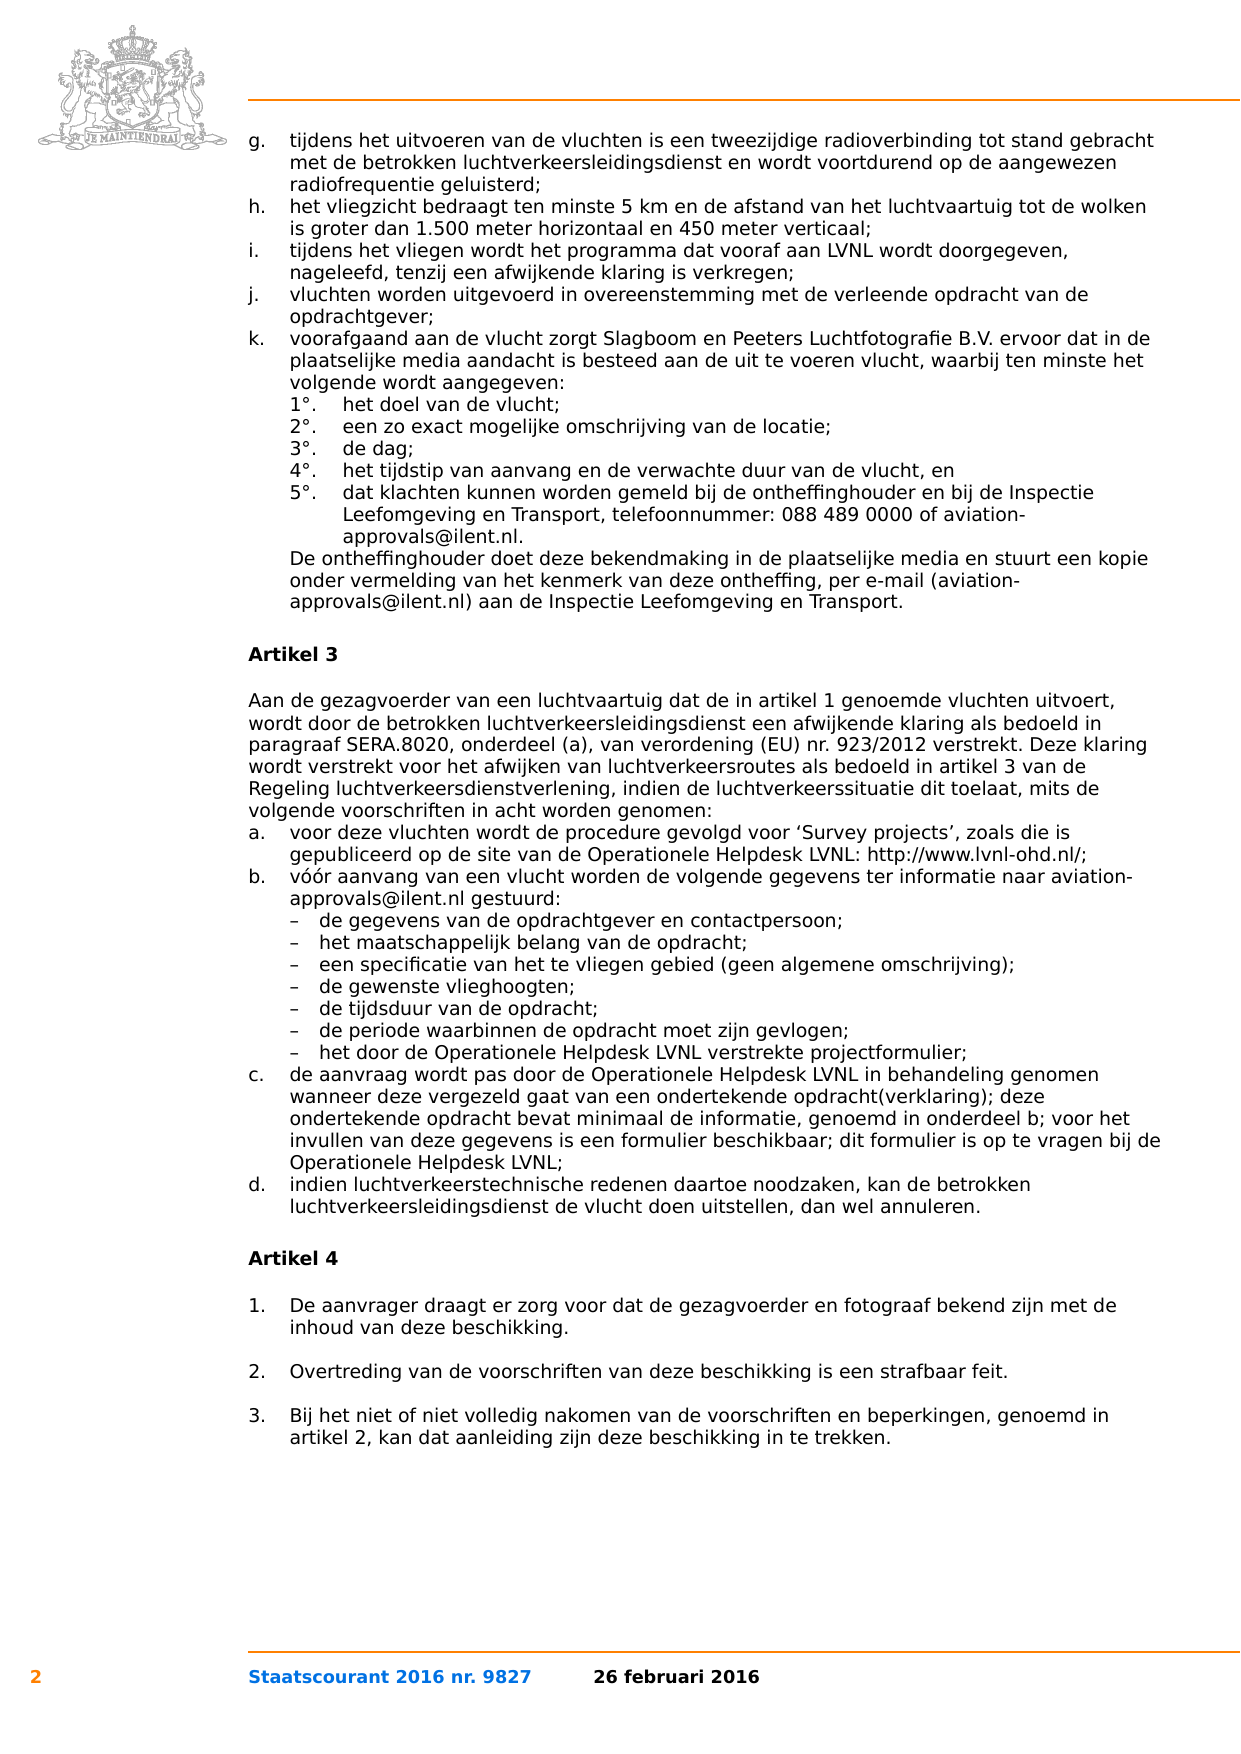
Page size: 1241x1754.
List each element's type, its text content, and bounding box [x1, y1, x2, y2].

text Aan de gezagvoerder van een luchtvaartuig dat de in artikel 1 genoemde vluchten uitvoert, wordt door de betrokken luchtverkeersleidingsdienst een afwijkende klaring als bedoeld in paragraaf SERA.8020, onderdeel (a), van verordening (EU) nr. 923/2012 verstrekt. Deze klaring wordt verstrekt voor het afwijken van luchtverkeersroutes als bedoeld in artikel 3 van de Regeling luchtverkeersdienstverlening, indien de luchtverkeerssituatie dit toelaat, mits de volgende voorschriften in acht worden genomen: [248, 690, 1163, 822]
text b. vóór aanvang van een vlucht worden de volgende gegevens ter informatie naar aviation-approvals@ilent.nl gestuurd: [248, 866, 1163, 910]
text – de tijdsduur van de opdracht; [289, 998, 1163, 1020]
text 1. De aanvrager draagt er zorg voor dat de gezagvoerder en fotograaf bekend zijn met de inhoud van deze beschikking. [248, 1295, 1163, 1339]
text g. tijdens het uitvoeren van de vluchten is een tweezijdige radioverbinding tot stand gebracht met de betrokken luchtverkeersleidingsdienst en wordt voortdurend op de aangewezen radiofrequentie geluisterd; [248, 130, 1163, 196]
text 4°. het tijdstip van aanvang en de verwachte duur van de vlucht, en [289, 459, 1163, 482]
picture [38, 25, 227, 150]
text – de gegevens van de opdrachtgever en contactpersoon; [289, 910, 1163, 932]
text 2°. een zo exact mogelijke omschrijving van de locatie; [289, 416, 1163, 438]
subtitle Artikel 3 [248, 643, 1163, 665]
text 3°. de dag; [289, 438, 1163, 459]
text c. de aanvraag wordt pas door de Operationele Helpdesk LVNL in behandeling genomen wanneer deze vergezeld gaat van een ondertekende opdracht(verklaring); deze ondertekende opdracht bevat minimaal de informatie, genoemd in onderdeel b; voor het invullen van deze gegevens is een formulier beschikbaar; dit formulier is op te vragen bij de Operationele Helpdesk LVNL; [248, 1064, 1163, 1174]
text h. het vliegzicht bedraagt ten minste 5 km en de afstand van het luchtvaartuig tot de wolken is groter dan 1.500 meter horizontaal en 450 meter verticaal; [248, 196, 1163, 240]
text 1°. het doel van de vlucht; [289, 394, 1163, 416]
text 2. Overtreding van de voorschriften van deze beschikking is een strafbaar feit. [248, 1361, 1163, 1383]
text – een specificatie van het te vliegen gebied (geen algemene omschrijving); [289, 954, 1163, 976]
text j. vluchten worden uitgevoerd in overeenstemming met de verleende opdracht van de opdrachtgever; [248, 284, 1163, 328]
text d. indien luchtverkeerstechnische redenen daartoe noodzaken, kan de betrokken luchtverkeersleidingsdienst de vlucht doen uitstellen, dan wel annuleren. [248, 1174, 1163, 1218]
text – de periode waarbinnen de opdracht moet zijn gevlogen; [289, 1020, 1163, 1042]
text 3. Bij het niet of niet volledig nakomen van de voorschriften en beperkingen, genoemd in artikel 2, kan dat aanleiding zijn deze beschikking in te trekken. [248, 1404, 1163, 1448]
text De ontheffinghouder doet deze bekendmaking in de plaatselijke media en stuurt een kopie onder vermelding van het kenmerk van deze ontheffing, per e-mail (aviation-approvals@ilent.nl) aan de Inspectie Leefomgeving en Transport. [289, 547, 1163, 613]
text a. voor deze vluchten wordt de procedure gevolgd voor ‘Survey projects’, zoals die is gepubliceerd op de site van de Operationele Helpdesk LVNL: http://www.lvnl-ohd.nl/; [248, 822, 1163, 866]
text i. tijdens het vliegen wordt het programma dat vooraf aan LVNL wordt doorgegeven, nageleefd, tenzij een afwijkende klaring is verkregen; [248, 240, 1163, 284]
subtitle Artikel 4 [248, 1248, 1163, 1270]
text k. voorafgaand aan de vlucht zorgt Slagboom en Peeters Luchtfotografie B.V. ervoor dat in de plaatselijke media aandacht is besteed aan de uit te voeren vlucht, waarbij ten minste het volgende wordt aangegeven: [248, 328, 1163, 394]
text – het maatschappelijk belang van de opdracht; [289, 932, 1163, 954]
text – de gewenste vlieghoogten; [289, 976, 1163, 998]
text 5°. dat klachten kunnen worden gemeld bij de ontheffinghouder en bij de Inspectie Leefomgeving en Transport, telefoonnummer: 088 489 0000 of aviation-approvals@ilent.nl. [289, 482, 1163, 547]
text – het door de Operationele Helpdesk LVNL verstrekte projectformulier; [289, 1042, 1163, 1064]
